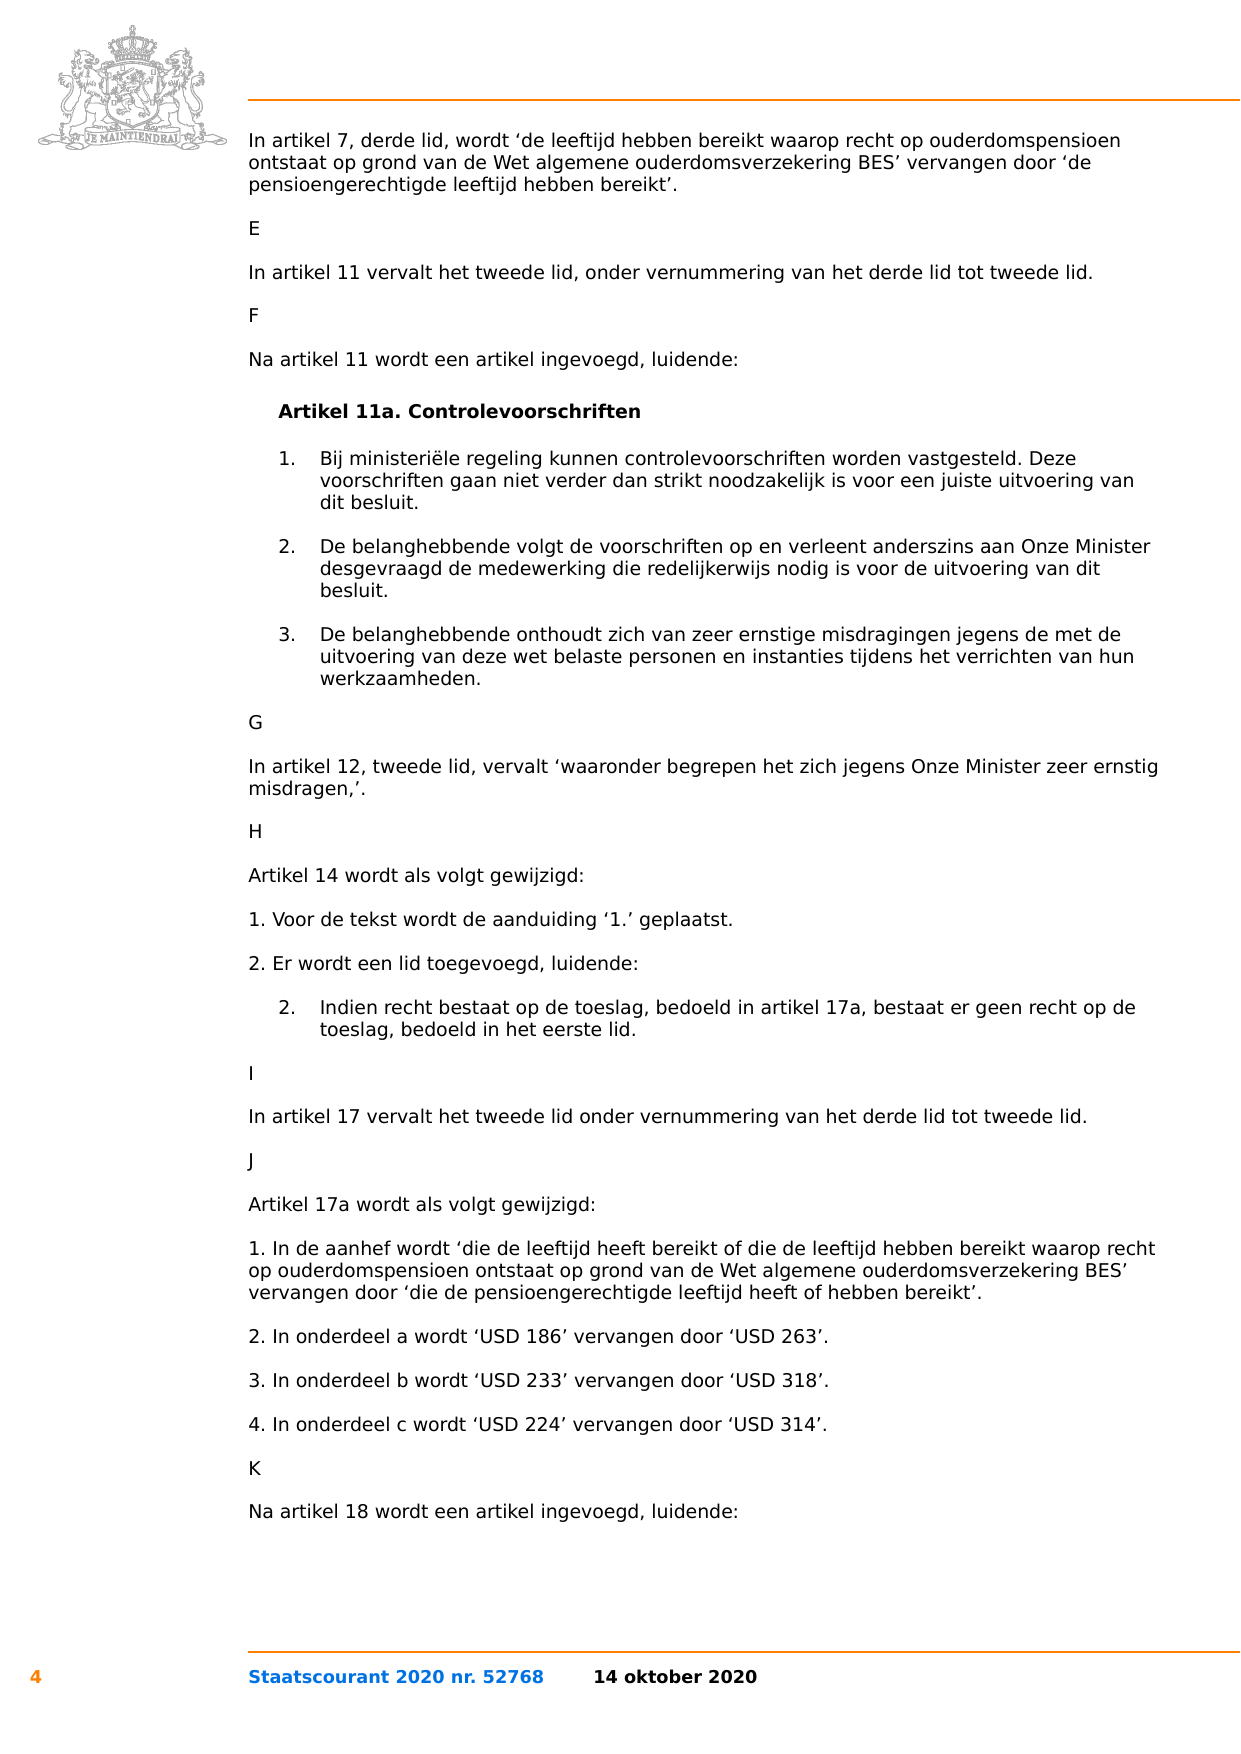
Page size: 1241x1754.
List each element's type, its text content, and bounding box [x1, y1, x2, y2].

text 2. Indien recht bestaat op de toeslag, bedoeld in artikel 17a, bestaat er geen recht op de toeslag, bedoeld in het eerste lid. [278, 997, 1163, 1041]
text J [248, 1150, 1163, 1172]
text 4. In onderdeel c wordt ‘USD 224’ vervangen door ‘USD 314’. [248, 1413, 1163, 1436]
text 2. Er wordt een lid toegevoegd, luidende: [248, 953, 1163, 975]
text 1. In de aanhef wordt ‘die de leeftijd heeft bereikt of die de leeftijd hebben bereikt waarop recht op ouderdomspensioen ontstaat op grond van de Wet algemene ouderdomsverzekering BES’ vervangen door ‘die de pensioengerechtigde leeftijd heeft of hebben bereikt’. [248, 1238, 1163, 1304]
text K [248, 1457, 1163, 1479]
text 1. Bij ministeriële regeling kunnen controlevoorschriften worden vastgesteld. Deze voorschriften gaan niet verder dan strikt noodzakelijk is voor een juiste uitvoering van dit besluit. [278, 448, 1163, 514]
text In artikel 17 vervalt het tweede lid onder vernummering van het derde lid tot tweede lid. [248, 1106, 1163, 1128]
text 3. In onderdeel b wordt ‘USD 233’ vervangen door ‘USD 318’. [248, 1370, 1163, 1392]
subtitle Artikel 11a. Controlevoorschriften [278, 401, 1163, 423]
text E [248, 218, 1163, 240]
text Na artikel 11 wordt een artikel ingevoegd, luidende: [248, 349, 1163, 371]
text In artikel 11 vervalt het tweede lid, onder vernummering van het derde lid tot tweede lid. [248, 262, 1163, 283]
text I [248, 1063, 1163, 1084]
text Na artikel 18 wordt een artikel ingevoegd, luidende: [248, 1501, 1163, 1523]
text H [248, 821, 1163, 843]
text G [248, 712, 1163, 734]
text Artikel 14 wordt als volgt gewijzigd: [248, 865, 1163, 887]
text 1. Voor de tekst wordt de aanduiding ‘1.’ geplaatst. [248, 909, 1163, 931]
text In artikel 12, tweede lid, vervalt ‘waaronder begrepen het zich jegens Onze Minister zeer ernstig misdragen,’. [248, 756, 1163, 799]
text 2. De belanghebbende volgt de voorschriften op en verleent anderszins aan Onze Minister desgevraagd de medewerking die redelijkerwijs nodig is voor de uitvoering van dit besluit. [278, 536, 1163, 602]
picture [38, 25, 227, 150]
text 2. In onderdeel a wordt ‘USD 186’ vervangen door ‘USD 263’. [248, 1326, 1163, 1348]
text 3. De belanghebbende onthoudt zich van zeer ernstige misdragingen jegens de met de uitvoering van deze wet belaste personen en instanties tijdens het verrichten van hun werkzaamheden. [278, 624, 1163, 690]
text F [248, 305, 1163, 327]
text Artikel 17a wordt als volgt gewijzigd: [248, 1194, 1163, 1216]
text In artikel 7, derde lid, wordt ‘de leeftijd hebben bereikt waarop recht op ouderdomspensioen ontstaat op grond van de Wet algemene ouderdomsverzekering BES’ vervangen door ‘de pensioengerechtigde leeftijd hebben bereikt’. [248, 130, 1163, 196]
